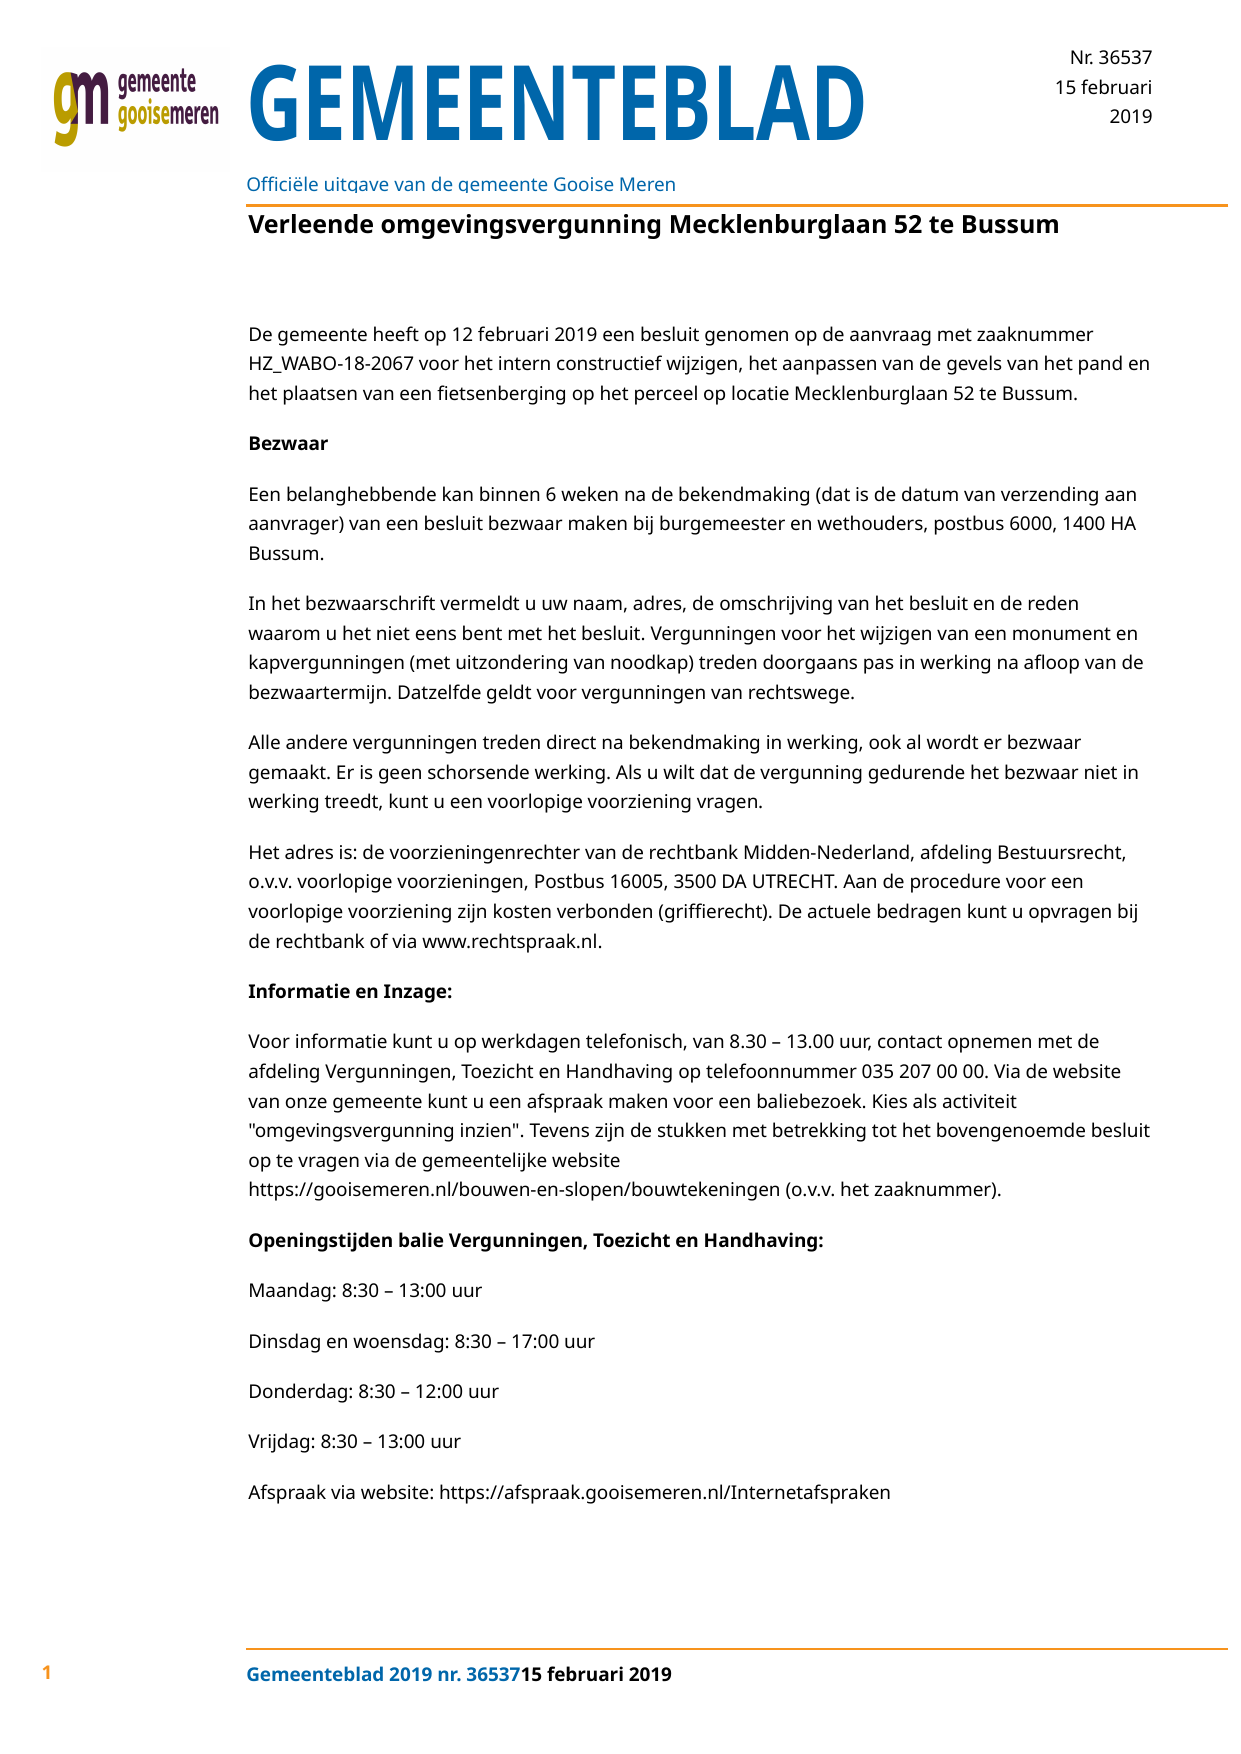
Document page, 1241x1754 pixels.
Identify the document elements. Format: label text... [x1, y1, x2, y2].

text Bezwaar [248, 430, 1152, 456]
text Donderdag: 8:30 – 12:00 uur [248, 1378, 1152, 1404]
text Dinsdag en woensdag: 8:30 – 17:00 uur [248, 1328, 1152, 1353]
text In het bezwaarschrift vermeldt u uw naam, adres, de omschrijving van het besluit en de reden waarom u het niet eens bent met het besluit. Vergunningen voor het wijzigen van een monument en kapvergunningen (met uitzondering van noodkap) treden doorgaans pas in werking na afloop van de bezwaartermijn. Datzelfde geldt voor vergunningen van rechtswege. [248, 590, 1152, 705]
text Maandag: 8:30 – 13:00 uur [248, 1277, 1152, 1303]
text Verleende omgevingsvergunning Mecklenburglaan 52 te Bussum [248, 207, 1152, 241]
text De gemeente heeft op 12 februari 2019 een besluit genomen op de aanvraag met zaaknummer HZ_WABO-18-2067 voor het intern constructief wijzigen, het aanpassen van de gevels van het pand en het plaatsen van een fietsenberging op het perceel op locatie Mecklenburglaan 52 te Bussum. [248, 321, 1152, 406]
text Afspraak via website: https://afspraak.gooisemeren.nl/Internetafspraken [248, 1479, 1152, 1505]
text Het adres is: de voorzieningenrechter van de rechtbank Midden-Nederland, afdeling Bestuursrecht, o.v.v. voorlopige voorzieningen, Postbus 16005, 3500 DA UTRECHT. Aan de procedure voor een voorlopige voorziening zijn kosten verbonden (griffierecht). De actuele bedragen kunt u opvragen bij de rechtbank of via www.rechtspraak.nl. [248, 839, 1152, 953]
text Een belanghebbende kan binnen 6 weken na de bekendmaking (dat is de datum van verzending aan aanvrager) van een besluit bezwaar maken bij burgemeester en wethouders, postbus 6000, 1400 HA Bussum. [248, 481, 1152, 566]
picture [41, 47, 231, 172]
text Alle andere vergunningen treden direct na bekendmaking in werking, ook al wordt er bezwaar gemaakt. Er is geen schorsende werking. Als u wilt dat de vergunning gedurende het bezwaar niet in werking treedt, kunt u een voorlopige voorziening vragen. [248, 729, 1152, 814]
text Informatie en Inzage: [248, 978, 1152, 1004]
text Voor informatie kunt u op werkdagen telefonisch, van 8.30 – 13.00 uur, contact opnemen met de afdeling Vergunningen, Toezicht en Handhaving op telefoonnummer 035 207 00 00. Via de website van onze gemeente kunt u een afspraak maken voor een baliebezoek. Kies als activiteit "omgevingsvergunning inzien". Tevens zijn de stukken met betrekking tot het bovengenoemde besluit op te vragen via de gemeentelijke website https://gooisemeren.nl/bouwen-en-slopen/bouwtekeningen (o.v.v. het zaaknummer). [248, 1029, 1152, 1202]
text Vrijdag: 8:30 – 13:00 uur [248, 1429, 1152, 1454]
text Openingstijden balie Vergunningen, Toezicht en Handhaving: [248, 1227, 1152, 1253]
